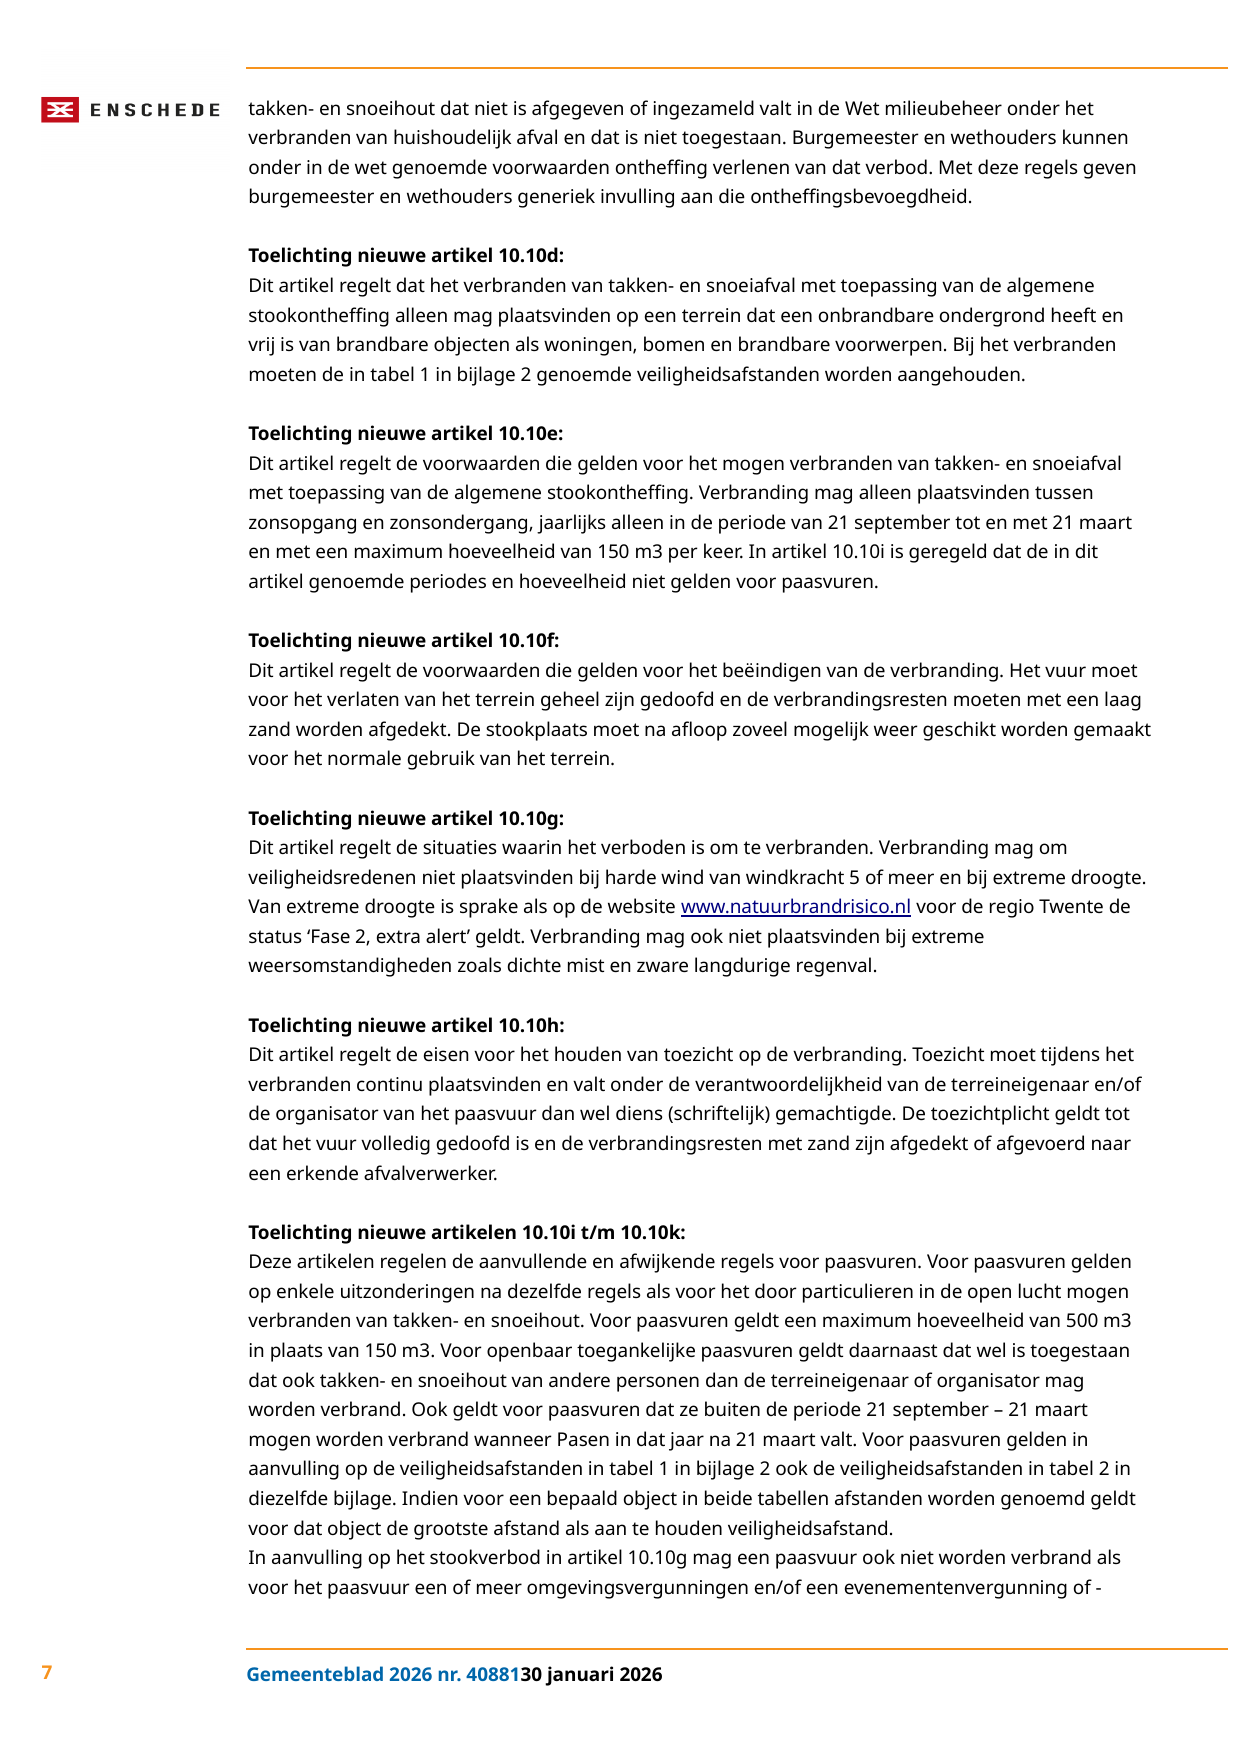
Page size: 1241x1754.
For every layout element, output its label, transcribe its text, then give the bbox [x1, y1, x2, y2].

text Dit artikel regelt de eisen voor het houden van toezicht op de verbranding. Toezicht moet tijdens het verbranden continu plaatsvinden en valt onder de verantwoordelijkheid van de terreineigenaar en/of de organisator van het paasvuur dan wel diens (schriftelijk) gemachtigde. De toezichtplicht geldt tot dat het vuur volledig gedoofd is en de verbrandingsresten met zand zijn afgedekt of afgevoerd naar een erkende afvalverwerker. [248, 1041, 1152, 1186]
text Toelichting nieuwe artikel 10.10g: [248, 805, 1152, 831]
text Dit artikel regelt dat het verbranden van takken- en snoeiafval met toepassing van de algemene stookontheffing alleen mag plaatsvinden op een terrein dat een onbrandbare ondergrond heeft en vrij is van brandbare objecten als woningen, bomen en brandbare voorwerpen. Bij het verbranden moeten de in tabel 1 in bijlage 2 genoemde veiligheidsafstanden worden aangehouden. [248, 272, 1152, 387]
text takken- en snoeihout dat niet is afgegeven of ingezameld valt in de Wet milieubeheer onder het verbranden van huishoudelijk afval en dat is niet toegestaan. Burgemeester en wethouders kunnen onder in de wet genoemde voorwaarden ontheffing verlenen van dat verbod. Met deze regels geven burgemeester en wethouders generiek invulling aan die ontheffingsbevoegdheid. [248, 95, 1152, 209]
text Dit artikel regelt de voorwaarden die gelden voor het mogen verbranden van takken- en snoeiafval met toepassing van de algemene stookontheffing. Verbranding mag alleen plaatsvinden tussen zonsopgang en zonsondergang, jaarlijks alleen in de periode van 21 september tot en met 21 maart en met een maximum hoeveelheid van 150 m3 per keer. In artikel 10.10i is geregeld dat de in dit artikel genoemde periodes en hoeveelheid niet gelden voor paasvuren. [248, 450, 1152, 594]
text Dit artikel regelt de voorwaarden die gelden voor het beëindigen van de verbranding. Het vuur moet voor het verlaten van het terrein geheel zijn gedoofd en de verbrandingsresten moeten met een laag zand worden afgedekt. De stookplaats moet na afloop zoveel mogelijk weer geschikt worden gemaakt voor het normale gebruik van het terrein. [248, 657, 1152, 771]
text Dit artikel regelt de situaties waarin het verboden is om te verbranden. Verbranding mag om veiligheidsredenen niet plaatsvinden bij harde wind van windkracht 5 of meer en bij extreme droogte. Van extreme droogte is sprake als op de website www.natuurbrandrisico.nl voor de regio Twente de status ‘Fase 2, extra alert’ geldt. Verbranding mag ook niet plaatsvinden bij extreme weersomstandigheden zoals dichte mist en zware langdurige regenval. [248, 834, 1152, 978]
text Deze artikelen regelen de aanvullende en afwijkende regels voor paasvuren. Voor paasvuren gelden op enkele uitzonderingen na dezelfde regels als voor het door particulieren in de open lucht mogen verbranden van takken- en snoeihout. Voor paasvuren geldt een maximum hoeveelheid van 500 m3 in plaats van 150 m3. Voor openbaar toegankelijke paasvuren geldt daarnaast dat wel is toegestaan dat ook takken- en snoeihout van andere personen dan de terreineigenaar of organisator mag worden verbrand. Ook geldt voor paasvuren dat ze buiten de periode 21 september – 21 maart mogen worden verbrand wanneer Pasen in dat jaar na 21 maart valt. Voor paasvuren gelden in aanvulling op de veiligheidsafstanden in tabel 1 in bijlage 2 ook de veiligheidsafstanden in tabel 2 in diezelfde bijlage. Indien voor een bepaald object in beide tabellen afstanden worden genoemd geldt voor dat object de grootste afstand als aan te houden veiligheidsafstand. [248, 1248, 1152, 1541]
text Toelichting nieuwe artikel 10.10e: [248, 420, 1152, 446]
text Toelichting nieuwe artikel 10.10h: [248, 1012, 1152, 1038]
text Toelichting nieuwe artikelen 10.10i t/m 10.10k: [248, 1219, 1152, 1245]
picture [41, 47, 231, 172]
text Toelichting nieuwe artikel 10.10d: [248, 243, 1152, 268]
text In aanvulling op het stookverbod in artikel 10.10g mag een paasvuur ook niet worden verbrand als voor het paasvuur een of meer omgevingsvergunningen en/of een evenementenvergunning of [248, 1544, 1152, 1600]
text Toelichting nieuwe artikel 10.10f: [248, 627, 1152, 653]
